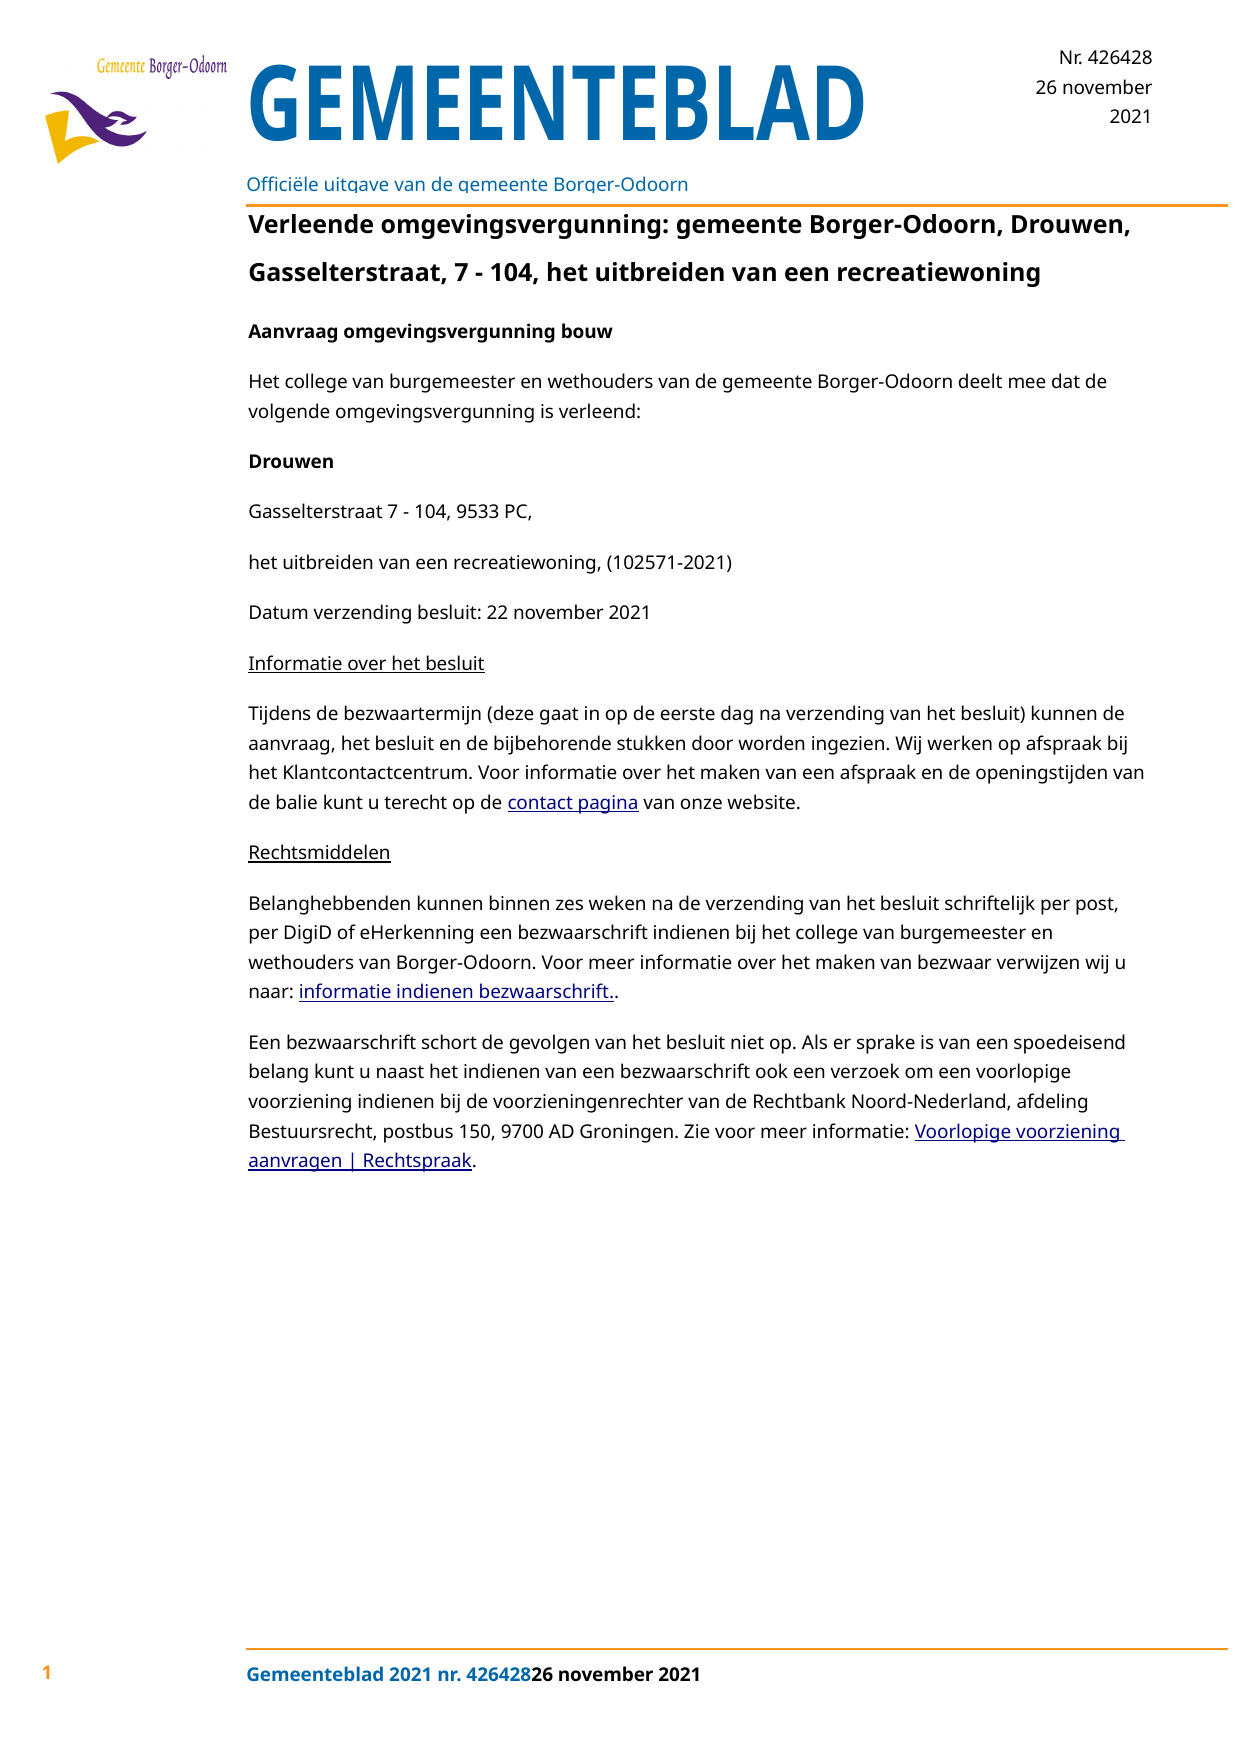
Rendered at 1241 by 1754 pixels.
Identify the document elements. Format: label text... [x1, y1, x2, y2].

text Belanghebbenden kunnen binnen zes weken na de verzending van het besluit schriftelijk per post, per DigiD of eHerkenning een bezwaarschrift indienen bij het college van burgemeester en wethouders van Borger-Odoorn. Voor meer informatie over het maken van bezwaar verwijzen wij u naar: informatie indienen bezwaarschrift.. [248, 890, 1152, 1004]
text Een bezwaarschrift schort de gevolgen van het besluit niet op. Als er sprake is van een spoedeisend belang kunt u naast het indienen van een bezwaarschrift ook een verzoek om een voorlopige voorziening indienen bij de voorzieningenrechter van de Rechtbank Noord-Nederland, afdeling Bestuursrecht, postbus 150, 9700 AD Groningen. Zie voor meer informatie: Voorlopige voorziening aanvragen | Rechtspraak. [248, 1029, 1152, 1173]
text Gasselterstraat 7 - 104, 9533 PC, [248, 499, 1152, 524]
text Verleende omgevingsvergunning: gemeente Borger-Odoorn, Drouwen, Gasselterstraat, 7 - 104, het uitbreiden van een recreatiewoning [248, 207, 1152, 288]
text Informatie over het besluit [248, 650, 1152, 676]
text Aanvraag omgevingsvergunning bouw [248, 318, 1152, 344]
text Tijdens de bezwaartermijn (deze gaat in op de eerste dag na verzending van het besluit) kunnen de aanvraag, het besluit en de bijbehorende stukken door worden ingezien. Wij werken op afspraak bij het Klantcontactcentrum. Voor informatie over het maken van een afspraak en de openingstijden van de balie kunt u terecht op de contact pagina van onze website. [248, 700, 1152, 815]
text het uitbreiden van een recreatiewoning, (102571-2021) [248, 549, 1152, 575]
text Het college van burgemeester en wethouders van de gemeente Borger-Odoorn deelt mee dat de volgende omgevingsvergunning is verleend: [248, 368, 1152, 424]
text Datum verzending besluit: 22 november 2021 [248, 599, 1152, 625]
text Rechtsmiddelen [248, 839, 1152, 865]
text Drouwen [248, 448, 1152, 474]
picture [41, 47, 231, 172]
